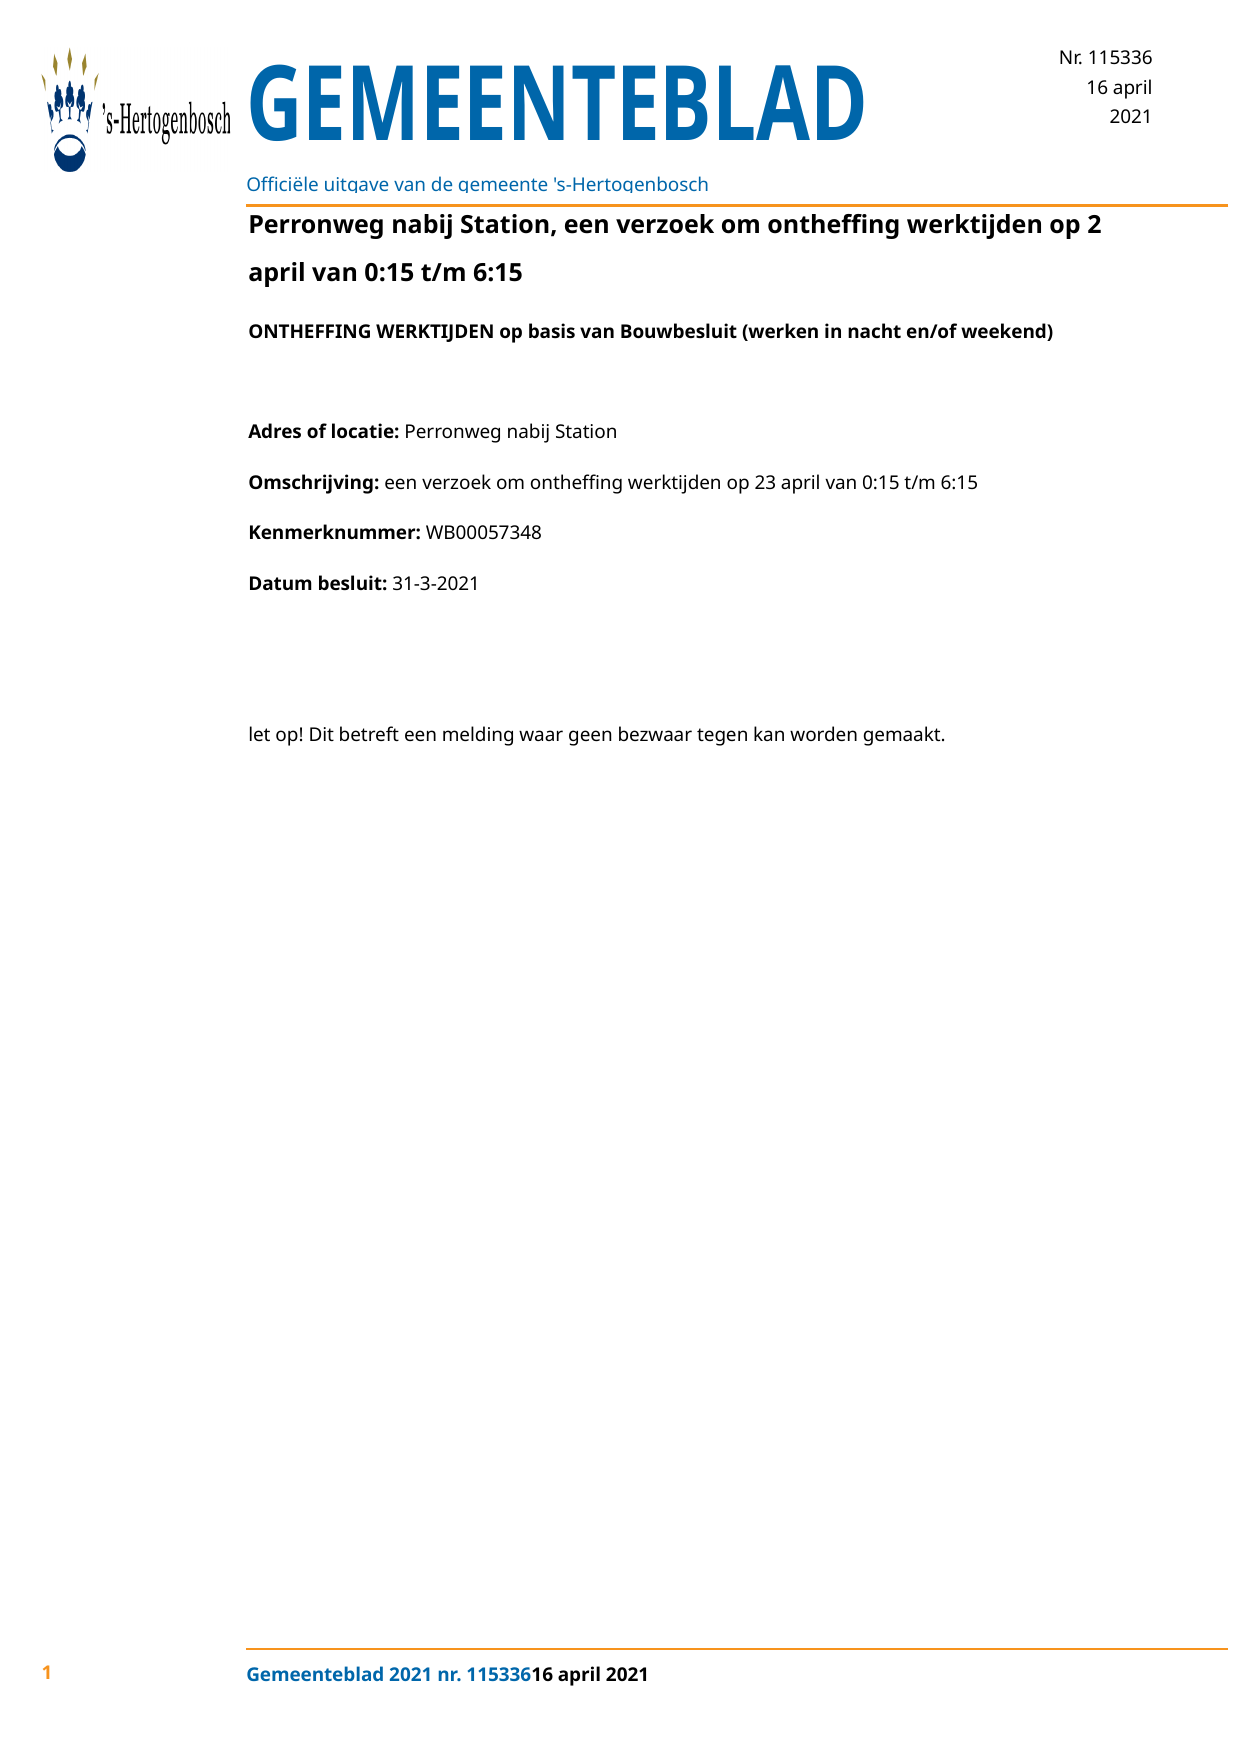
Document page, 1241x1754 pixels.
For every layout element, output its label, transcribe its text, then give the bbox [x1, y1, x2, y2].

picture [41, 47, 231, 172]
text Adres of locatie: Perronweg nabij Station [248, 419, 1152, 444]
text Kenmerknummer: WB00057348 [248, 519, 1152, 545]
text let op! Dit betreft een melding waar geen bezwaar tegen kan worden gemaakt. [248, 721, 1152, 747]
text ONTHEFFING WERKTIJDEN op basis van Bouwbesluit (werken in nacht en/of weekend) [248, 318, 1152, 344]
text Omschrijving: een verzoek om ontheffing werktijden op 23 april van 0:15 t/m 6:15 [248, 469, 1152, 495]
text Perronweg nabij Station, een verzoek om ontheffing werktijden op 2 april van 0:15 t/m 6:15 [248, 207, 1152, 288]
text Datum besluit: 31-3-2021 [248, 570, 1152, 596]
